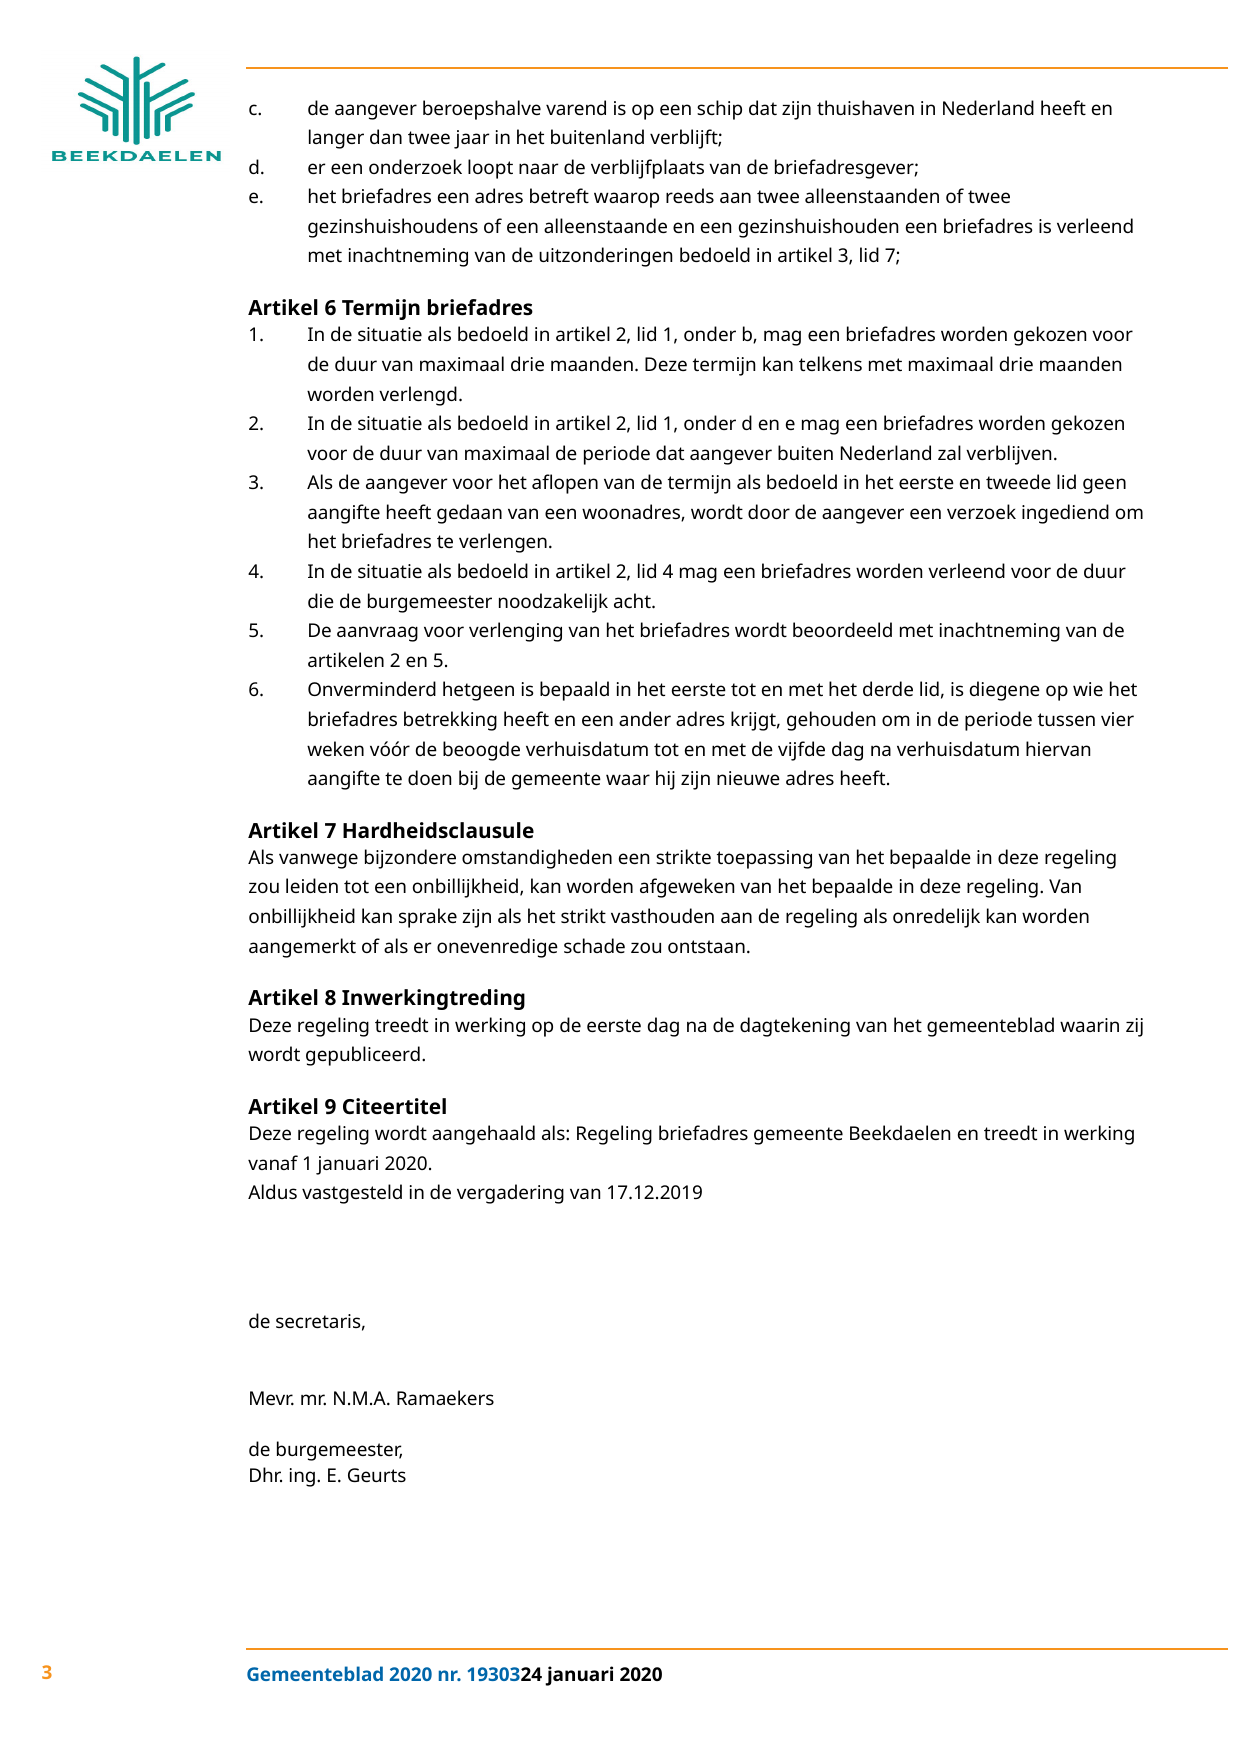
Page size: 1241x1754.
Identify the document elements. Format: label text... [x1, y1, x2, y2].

text Mevr. mr. N.M.A. Ramaekers [248, 1385, 1152, 1411]
list In de situatie als bedoeld in artikel 2, lid 4 mag een briefadres worden verleend voor de duur die de burgemeester noodzakelijk acht. [248, 558, 1152, 613]
list De aanvraag voor verlenging van het briefadres wordt beoordeeld met inachtneming van de artikelen 2 en 5. [248, 617, 1152, 673]
text Artikel 6 Termijn briefadres [248, 293, 1152, 322]
text Artikel 8 Inwerkingtreding [248, 983, 1152, 1012]
picture [41, 47, 231, 172]
text Als vanwege bijzondere omstandigheden een strikte toepassing van het bepaalde in deze regeling zou leiden tot een onbillijkheid, kan worden afgeweken van het bepaalde in deze regeling. Van onbillijkheid kan sprake zijn als het strikt vasthouden aan de regeling als onredelijk kan worden aangemerkt of als er onevenredige schade zou ontstaan. [248, 844, 1152, 959]
list de aangever beroepshalve varend is op een schip dat zijn thuishaven in Nederland heeft en langer dan twee jaar in het buitenland verblijft; [248, 95, 1152, 150]
text de burgemeester, [248, 1437, 1152, 1462]
text de secretaris, [248, 1308, 1152, 1334]
text Deze regeling treedt in werking op de eerste dag na de dagtekening van het gemeenteblad waarin zij wordt gepubliceerd. [248, 1012, 1152, 1067]
list In de situatie als bedoeld in artikel 2, lid 1, onder b, mag een briefadres worden gekozen voor de duur van maximaal drie maanden. Deze termijn kan telkens met maximaal drie maanden worden verlengd. [248, 322, 1152, 406]
list In de situatie als bedoeld in artikel 2, lid 1, onder d en e mag een briefadres worden gekozen voor de duur van maximaal de periode dat aangever buiten Nederland zal verblijven. [248, 410, 1152, 466]
text Aldus vastgesteld in de vergadering van 17.12.2019 [248, 1179, 1152, 1205]
text Artikel 9 Citeertitel [248, 1092, 1152, 1120]
text Artikel 7 Hardheidsclausule [248, 816, 1152, 844]
text Dhr. ing. E. Geurts [248, 1462, 1152, 1488]
text Deze regeling wordt aangehaald als: Regeling briefadres gemeente Beekdaelen en treedt in werking vanaf 1 januari 2020. [248, 1120, 1152, 1176]
list Onverminderd hetgeen is bepaald in het eerste tot en met het derde lid, is diegene op wie het briefadres betrekking heeft en een ander adres krijgt, gehouden om in de periode tussen vier weken vóór de beoogde verhuisdatum tot en met de vijfde dag na verhuisdatum hiervan aangifte te doen bij de gemeente waar hij zijn nieuwe adres heeft. [248, 677, 1152, 791]
list Als de aangever voor het aflopen van de termijn als bedoeld in het eerste en tweede lid geen aangifte heeft gedaan van een woonadres, wordt door de aangever een verzoek ingediend om het briefadres te verlengen. [248, 469, 1152, 554]
list er een onderzoek loopt naar de verblijfplaats van de briefadresgever; [248, 154, 1152, 180]
list het briefadres een adres betreft waarop reeds aan twee alleenstaanden of twee gezinshuishoudens of een alleenstaande en een gezinshuishouden een briefadres is verleend met inachtneming van de uitzonderingen bedoeld in artikel 3, lid 7; [248, 183, 1152, 268]
